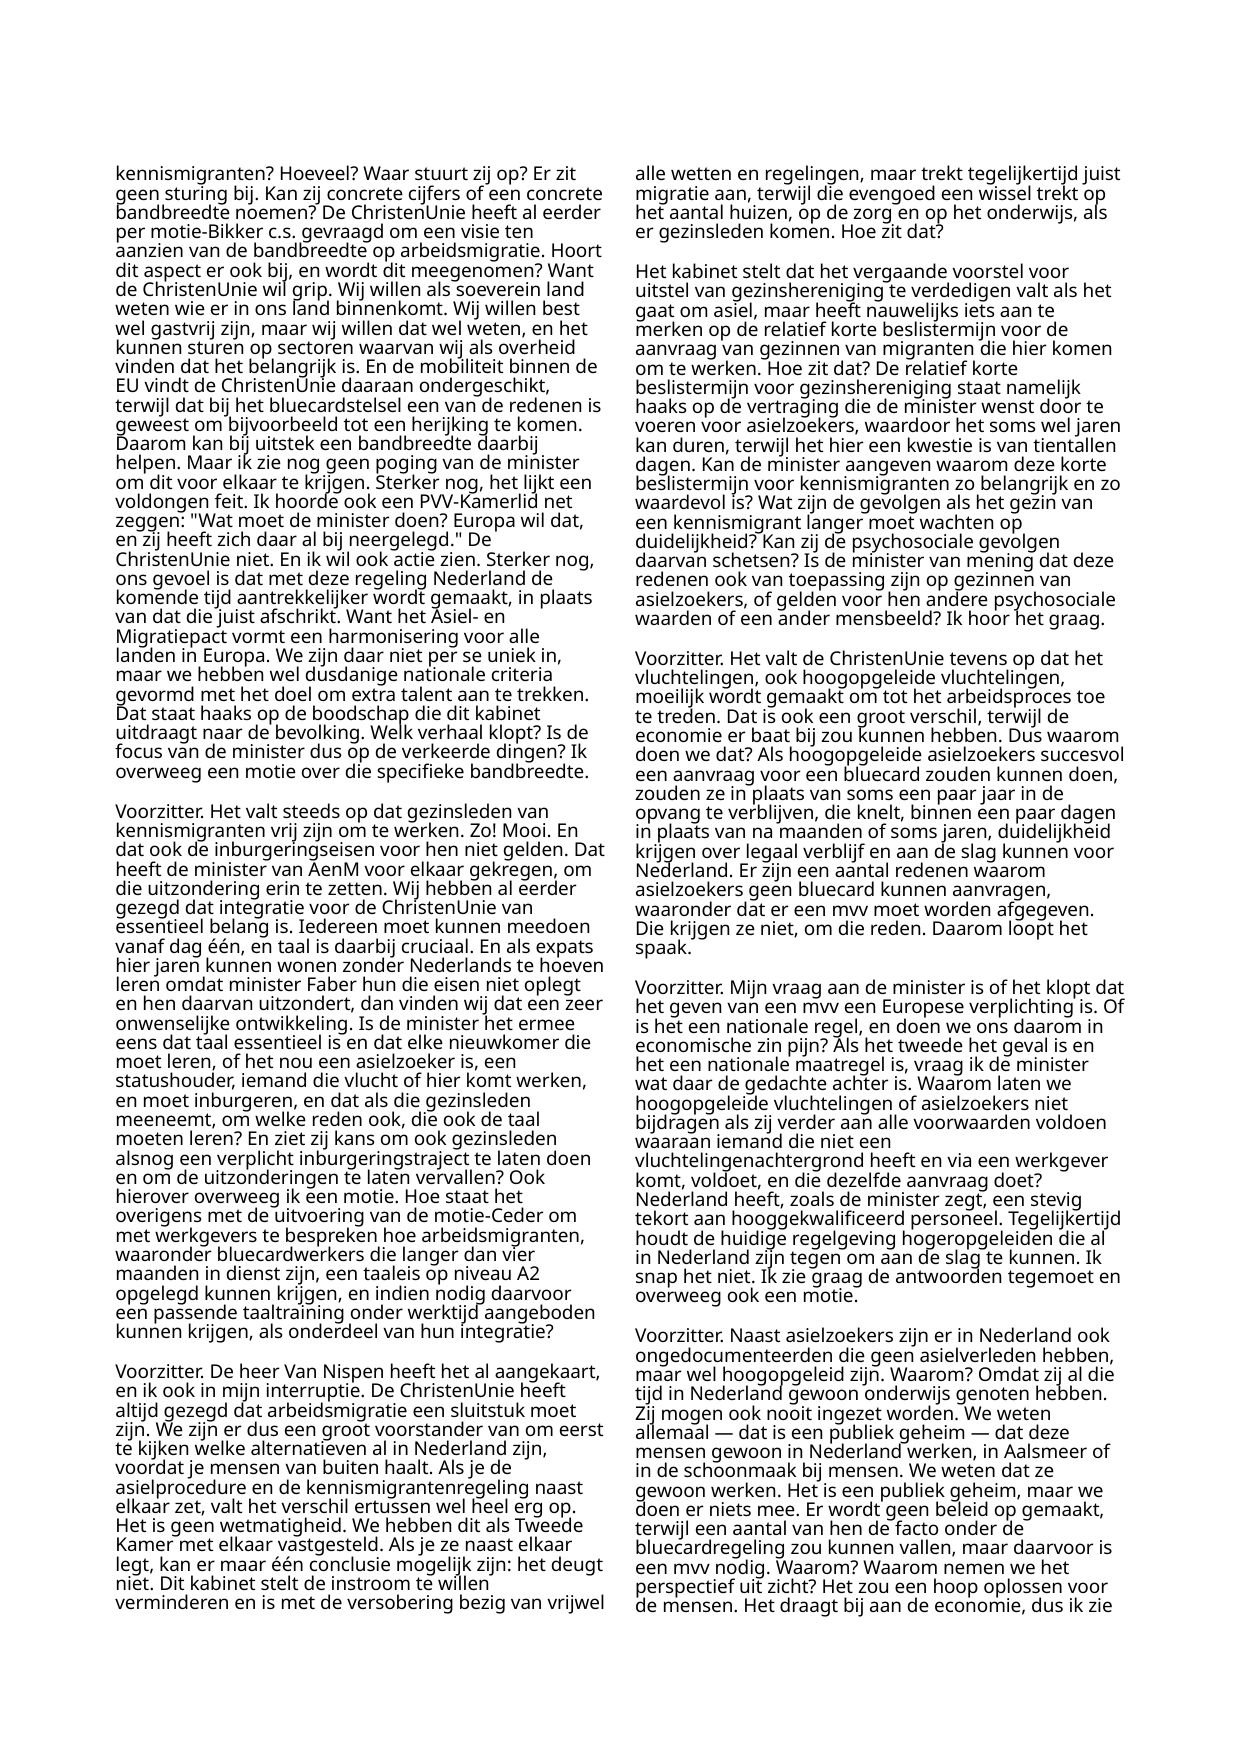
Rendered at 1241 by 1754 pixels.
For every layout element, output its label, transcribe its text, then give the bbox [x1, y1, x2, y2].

text kennismigranten? Hoeveel? Waar stuurt zij op? Er zit geen sturing bij. Kan zij concrete cijfers of een concrete bandbreedte noemen? De ChristenUnie heeft al eerder per motie-Bikker c.s. gevraagd om een visie ten aanzien van de bandbreedte op arbeidsmigratie. Hoort dit aspect er ook bij, en wordt dit meegenomen? Want de ChristenUnie wil grip. Wij willen als soeverein land weten wie er in ons land binnenkomt. Wij willen best wel gastvrij zijn, maar wij willen dat wel weten, en het kunnen sturen op sectoren waarvan wij als overheid vinden dat het belangrijk is. En de mobiliteit binnen de EU vindt de ChristenUnie daaraan ondergeschikt, terwijl dat bij het bluecardstelsel een van de redenen is geweest om bijvoorbeeld tot een herijking te komen. Daarom kan bij uitstek een bandbreedte daarbij helpen. Maar ik zie nog geen poging van de minister om dit voor elkaar te krijgen. Sterker nog, het lijkt een voldongen feit. Ik hoorde ook een PVV-Kamerlid net zeggen: "Wat moet de minister doen? Europa wil dat, en zij heeft zich daar al bij neergelegd." De ChristenUnie niet. En ik wil ook actie zien. Sterker nog, ons gevoel is dat met deze regeling Nederland de komende tijd aantrekkelijker wordt gemaakt, in plaats van dat die juist afschrikt. Want het Asiel- en Migratiepact vormt een harmonisering voor alle landen in Europa. We zijn daar niet per se uniek in, maar we hebben wel dusdanige nationale criteria gevormd met het doel om extra talent aan te trekken. Dat staat haaks op de boodschap die dit kabinet uitdraagt naar de bevolking. Welk verhaal klopt? Is de focus van de minister dus op de verkeerde dingen? Ik overweeg een motie over die specifieke bandbreedte. [115, 165, 605, 782]
text Voorzitter. Naast asielzoekers zijn er in Nederland ook ongedocumenteerden die geen asielverleden hebben, maar wel hoogopgeleid zijn. Waarom? Omdat zij al die tijd in Nederland gewoon onderwijs genoten hebben. Zij mogen ook nooit ingezet worden. We weten allemaal — dat is een publiek geheim — dat deze mensen gewoon in Nederland werken, in Aalsmeer of in de schoonmaak bij mensen. We weten dat ze gewoon werken. Het is een publiek geheim, maar we doen er niets mee. Er wordt geen beleid op gemaakt, terwijl een aantal van hen de facto onder de bluecardregeling zou kunnen vallen, maar daarvoor is een mvv nodig. Waarom? Waarom nemen we het perspectief uit zicht? Het zou een hoop oplossen voor de mensen. Het draagt bij aan de economie, dus ik zie [635, 1327, 1125, 1616]
text alle wetten en regelingen, maar trekt tegelijkertijd juist migratie aan, terwijl die evengoed een wissel trekt op het aantal huizen, op de zorg en op het onderwijs, als er gezinsleden komen. Hoe zit dat? [635, 165, 1125, 242]
text Voorzitter. Het valt de ChristenUnie tevens op dat het vluchtelingen, ook hoogopgeleide vluchtelingen, moeilijk wordt gemaakt om tot het arbeidsproces toe te treden. Dat is ook een groot verschil, terwijl de economie er baat bij zou kunnen hebben. Dus waarom doen we dat? Als hoogopgeleide asielzoekers succesvol een aanvraag voor een bluecard zouden kunnen doen, zouden ze in plaats van soms een paar jaar in de opvang te verblijven, die knelt, binnen een paar dagen in plaats van na maanden of soms jaren, duidelijkheid krijgen over legaal verblijf en aan de slag kunnen voor Nederland. Er zijn een aantal redenen waarom asielzoekers geen bluecard kunnen aanvragen, waaronder dat er een mvv moet worden afgegeven. Die krijgen ze niet, om die reden. Daarom loopt het spaak. [635, 650, 1125, 958]
text Het kabinet stelt dat het vergaande voorstel voor uitstel van gezinshereniging te verdedigen valt als het gaat om asiel, maar heeft nauwelijks iets aan te merken op de relatief korte beslistermijn voor de aanvraag van gezinnen van migranten die hier komen om te werken. Hoe zit dat? De relatief korte beslistermijn voor gezinshereniging staat namelijk haaks op de vertraging die de minister wenst door te voeren voor asielzoekers, waardoor het soms wel jaren kan duren, terwijl het hier een kwestie is van tientallen dagen. Kan de minister aangeven waarom deze korte beslistermijn voor kennismigranten zo belangrijk en zo waardevol is? Wat zijn de gevolgen als het gezin van een kennismigrant langer moet wachten op duidelijkheid? Kan zij de psychosociale gevolgen daarvan schetsen? Is de minister van mening dat deze redenen ook van toepassing zijn op gezinnen van asielzoekers, of gelden voor hen andere psychosociale waarden of een ander mensbeeld? Ik hoor het graag. [635, 263, 1125, 629]
text Voorzitter. Het valt steeds op dat gezinsleden van kennismigranten vrij zijn om te werken. Zo! Mooi. En dat ook de inburgeringseisen voor hen niet gelden. Dat heeft de minister van AenM voor elkaar gekregen, om die uitzondering erin te zetten. Wij hebben al eerder gezegd dat integratie voor de ChristenUnie van essentieel belang is. Iedereen moet kunnen meedoen vanaf dag één, en taal is daarbij cruciaal. En als expats hier jaren kunnen wonen zonder Nederlands te hoeven leren omdat minister Faber hun die eisen niet oplegt en hen daarvan uitzondert, dan vinden wij dat een zeer onwenselijke ontwikkeling. Is de minister het ermee eens dat taal essentieel is en dat elke nieuwkomer die moet leren, of het nou een asielzoeker is, een statushouder, iemand die vlucht of hier komt werken, en moet inburgeren, en dat als die gezinsleden meeneemt, om welke reden ook, die ook de taal moeten leren? En ziet zij kans om ook gezinsleden alsnog een verplicht inburgeringstraject te laten doen en om de uitzonderingen te laten vervallen? Ook hierover overweeg ik een motie. Hoe staat het overigens met de uitvoering van de motie-Ceder om met werkgevers te bespreken hoe arbeidsmigranten, waaronder bluecardwerkers die langer dan vier maanden in dienst zijn, een taaleis op niveau A2 opgelegd kunnen krijgen, en indien nodig daarvoor een passende taaltraining onder werktijd aangeboden kunnen krijgen, als onderdeel van hun integratie? [115, 803, 605, 1342]
text Voorzitter. Mijn vraag aan de minister is of het klopt dat het geven van een mvv een Europese verplichting is. Of is het een nationale regel, en doen we ons daarom in economische zin pijn? Als het tweede het geval is en het een nationale maatregel is, vraag ik de minister wat daar de gedachte achter is. Waarom laten we hoogopgeleide vluchtelingen of asielzoekers niet bijdragen als zij verder aan alle voorwaarden voldoen waaraan iemand die niet een vluchtelingenachtergrond heeft en via een werkgever komt, voldoet, en die dezelfde aanvraag doet? Nederland heeft, zoals de minister zegt, een stevig tekort aan hooggekwalificeerd personeel. Tegelijkertijd houdt de huidige regelgeving hogeropgeleiden die al in Nederland zijn tegen om aan de slag te kunnen. Ik snap het niet. Ik zie graag de antwoorden tegemoet en overweeg ook een motie. [635, 979, 1125, 1307]
text Voorzitter. De heer Van Nispen heeft het al aangekaart, en ik ook in mijn interruptie. De ChristenUnie heeft altijd gezegd dat arbeidsmigratie een sluitstuk moet zijn. We zijn er dus een groot voorstander van om eerst te kijken welke alternatieven al in Nederland zijn, voordat je mensen van buiten haalt. Als je de asielprocedure en de kennismigrantenregeling naast elkaar zet, valt het verschil ertussen wel heel erg op. Het is geen wetmatigheid. We hebben dit als Tweede Kamer met elkaar vastgesteld. Als je ze naast elkaar legt, kan er maar één conclusie mogelijk zijn: het deugt niet. Dit kabinet stelt de instroom te willen verminderen en is met de versobering bezig van vrijwel [115, 1363, 605, 1613]
